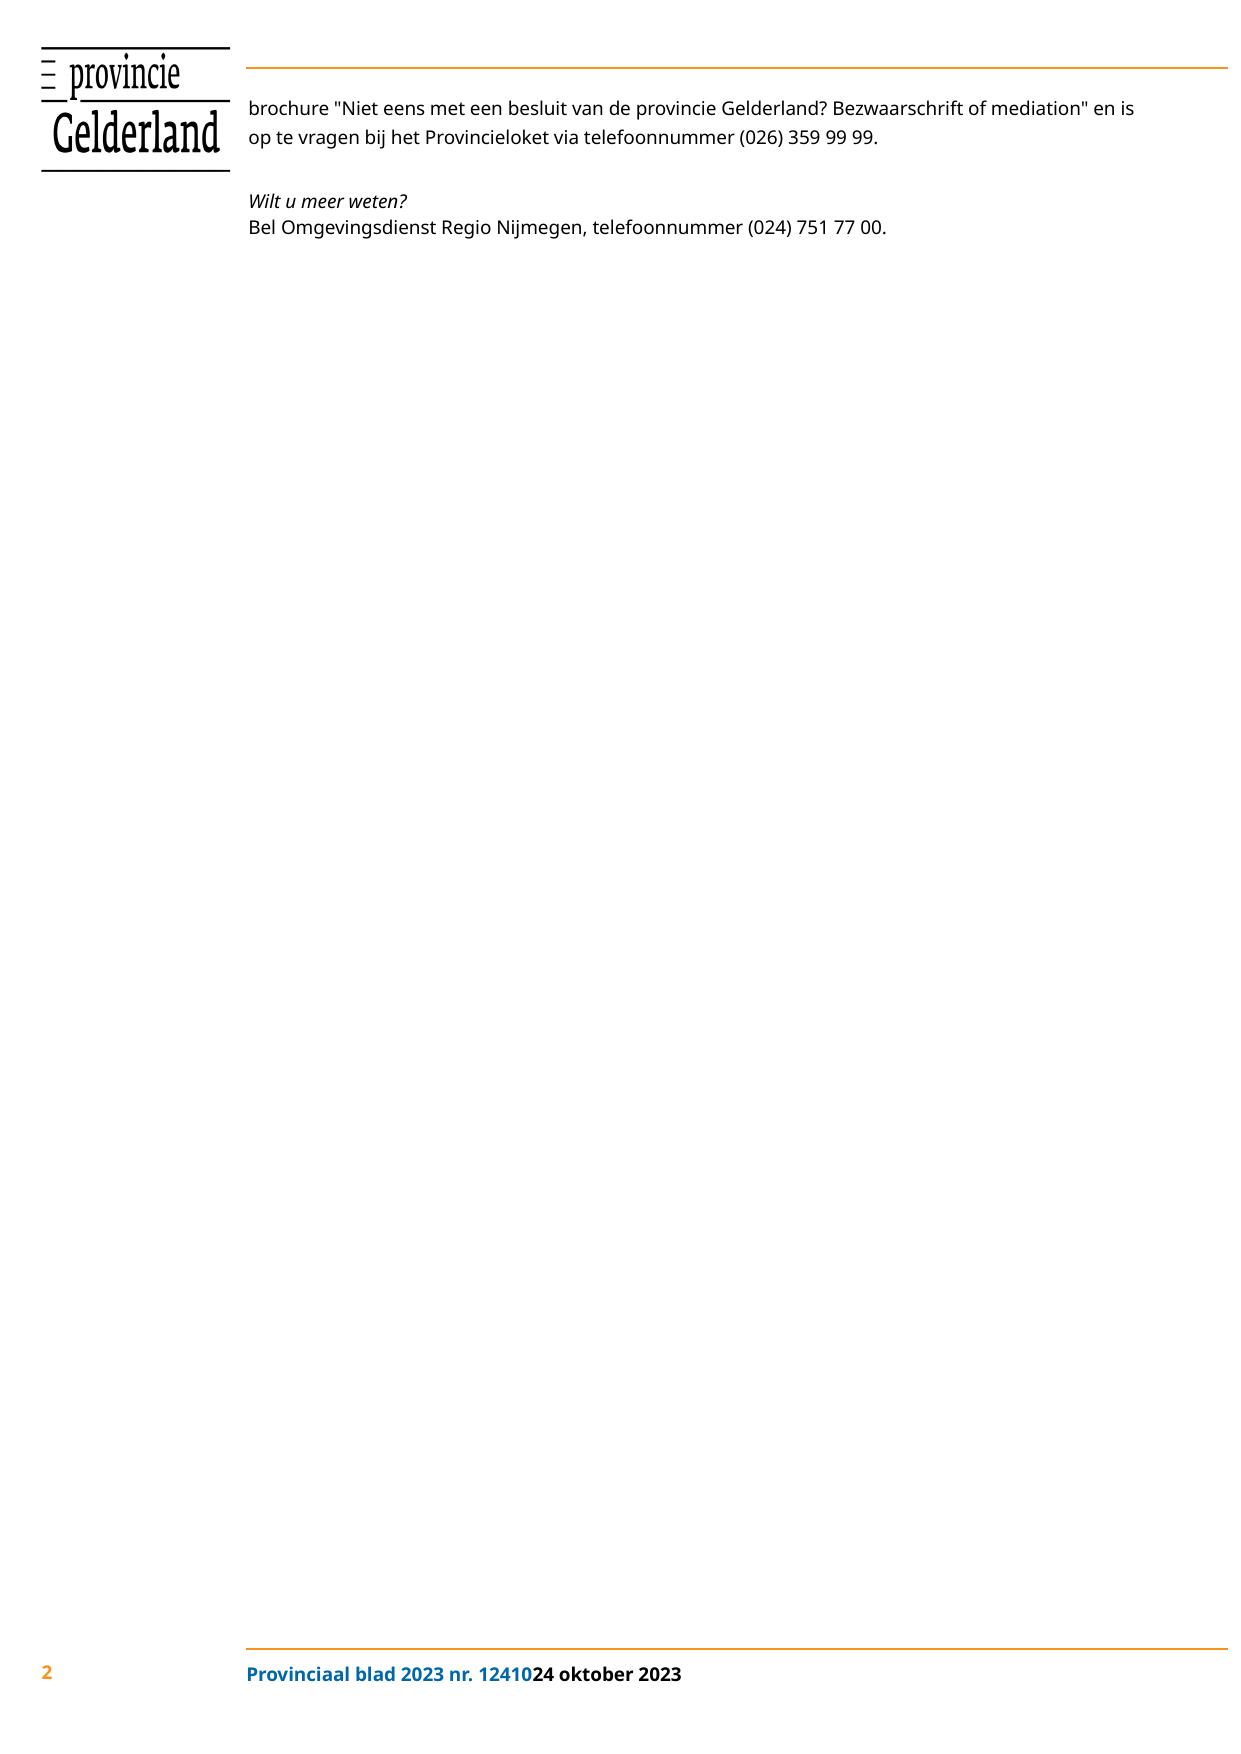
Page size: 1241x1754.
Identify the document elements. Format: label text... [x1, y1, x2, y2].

text Bel Omgevingsdienst Regio Nijmegen, telefoonnummer (024) 751 77 00. [248, 214, 1152, 240]
text brochure "Niet eens met een besluit van de provincie Gelderland? Bezwaarschrift of mediation" en is op te vragen bij het Provincieloket via telefoonnummer (026) 359 99 99. [248, 95, 1152, 150]
text Wilt u meer weten? [248, 188, 1152, 214]
picture [41, 47, 231, 172]
